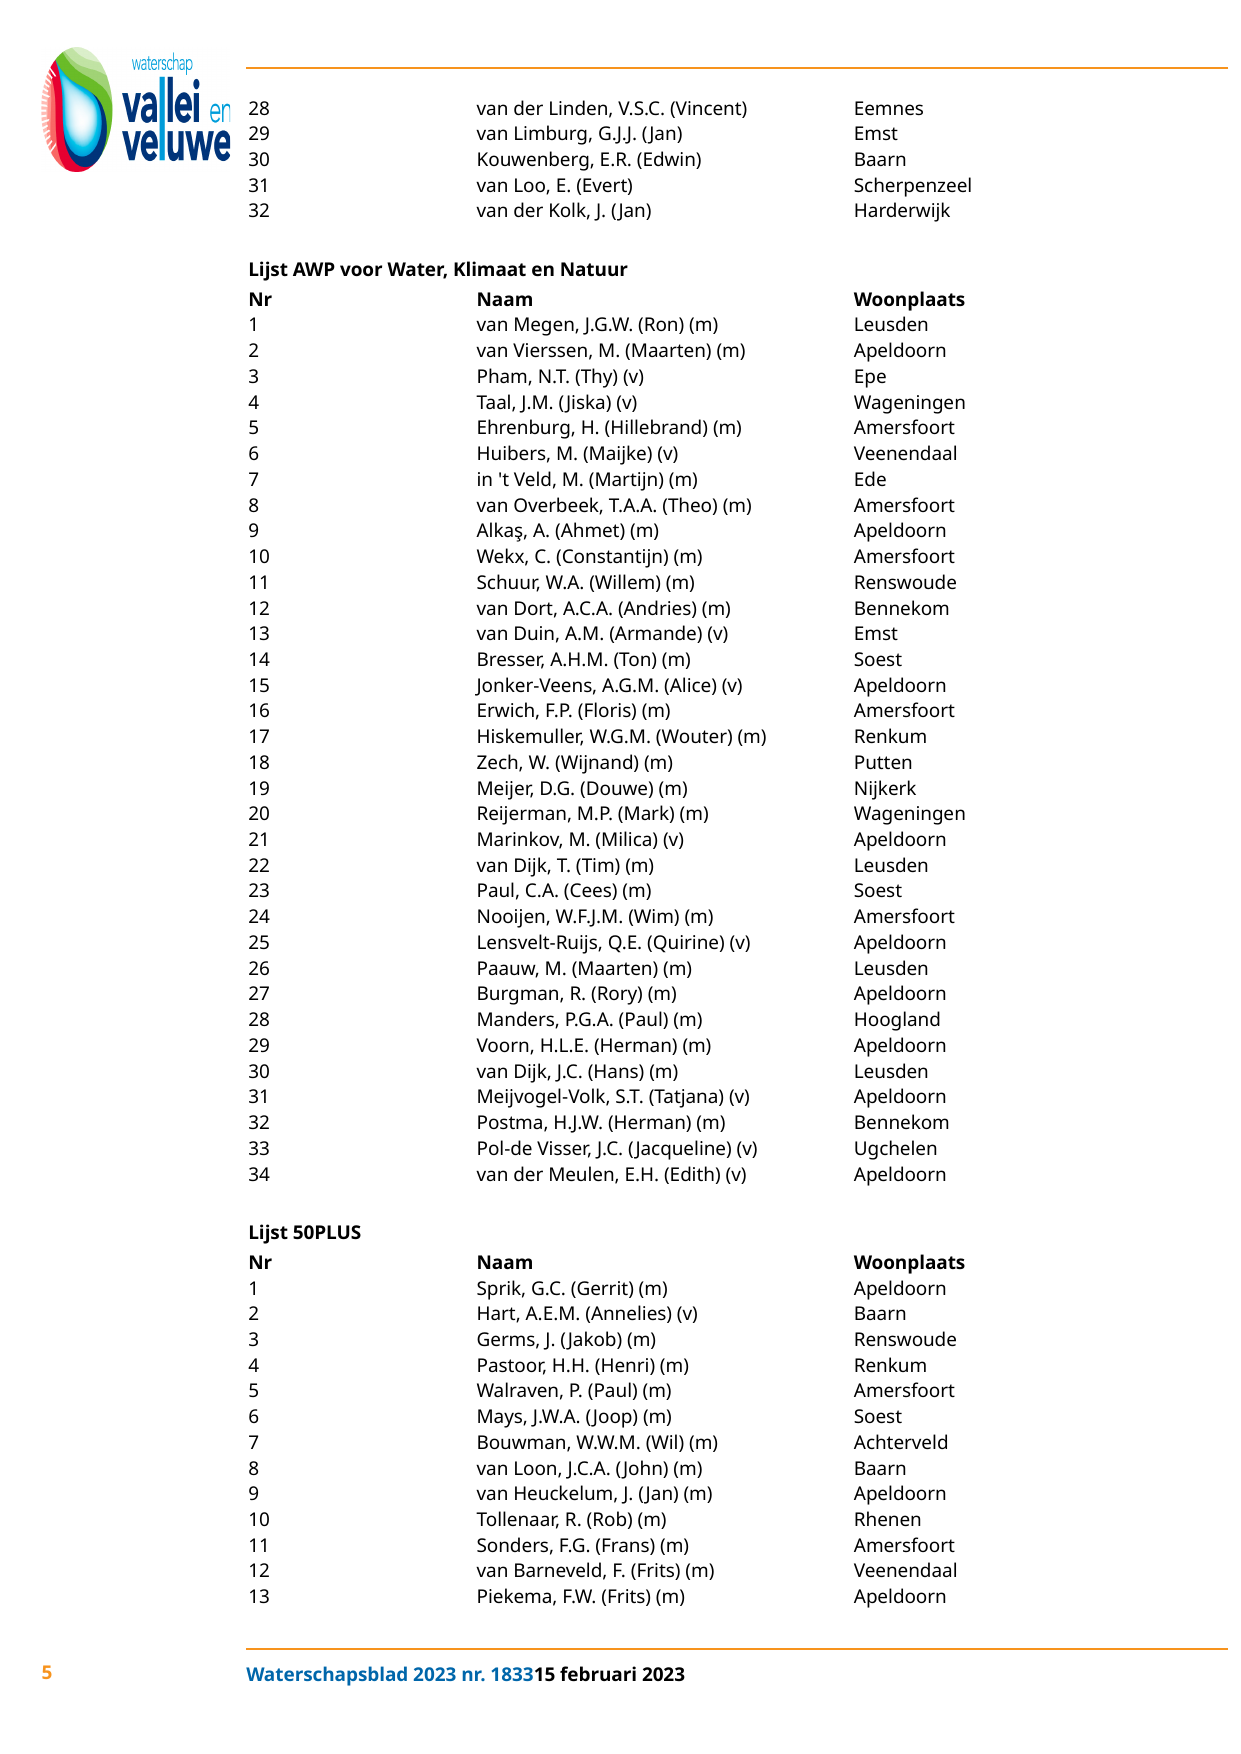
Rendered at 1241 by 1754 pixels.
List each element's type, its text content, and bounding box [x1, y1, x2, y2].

table_cell Veenendaal [854, 440, 1152, 466]
table_cell Sprik, G.C. (Gerrit) (m) [476, 1275, 854, 1300]
table_header Nr [248, 1249, 476, 1275]
table_cell 33 [248, 1135, 476, 1161]
table_cell Voorn, H.L.E. (Herman) (m) [476, 1032, 854, 1058]
table_cell Amersfoort [854, 1532, 1152, 1558]
table_cell Erwich, F.P. (Floris) (m) [476, 698, 854, 723]
table_cell 10 [248, 543, 476, 569]
table_cell Soest [854, 878, 1152, 903]
table_cell 34 [248, 1161, 476, 1186]
table_header Woonplaats [854, 286, 1152, 312]
table_cell Emst [854, 620, 1152, 646]
table_cell Harderwijk [854, 198, 1152, 223]
table_cell Apeldoorn [854, 981, 1152, 1006]
table_cell 28 [248, 1006, 476, 1032]
table_cell Reijerman, M.P. (Mark) (m) [476, 801, 854, 826]
table_cell Kouwenberg, E.R. (Edwin) [476, 146, 854, 172]
table_cell Amersfoort [854, 415, 1152, 440]
table_cell Veenendaal [854, 1558, 1152, 1583]
table_cell 11 [248, 1532, 476, 1558]
table_cell Amersfoort [854, 1378, 1152, 1403]
table_cell Bouwman, W.W.M. (Wil) (m) [476, 1429, 854, 1455]
table_cell Apeldoorn [854, 1481, 1152, 1506]
table_cell Renswoude [854, 1326, 1152, 1352]
table_cell 32 [248, 198, 476, 223]
table_cell 6 [248, 1403, 476, 1429]
table_cell Baarn [854, 1455, 1152, 1481]
table_cell 10 [248, 1506, 476, 1532]
table_cell 13 [248, 620, 476, 646]
table_cell 30 [248, 1058, 476, 1083]
table_cell Bennekom [854, 1109, 1152, 1135]
table_cell 22 [248, 852, 476, 878]
table_cell 12 [248, 595, 476, 620]
table_cell van Vierssen, M. (Maarten) (m) [476, 338, 854, 363]
table_cell Achterveld [854, 1429, 1152, 1455]
table_cell Walraven, P. (Paul) (m) [476, 1378, 854, 1403]
table_cell van Loo, E. (Evert) [476, 172, 854, 198]
table_cell Leusden [854, 312, 1152, 337]
table_cell 1 [248, 312, 476, 337]
table_header Woonplaats [854, 1249, 1152, 1275]
table_cell Jonker-Veens, A.G.M. (Alice) (v) [476, 672, 854, 698]
table_cell Amersfoort [854, 698, 1152, 723]
table_cell van der Meulen, E.H. (Edith) (v) [476, 1161, 854, 1186]
table_cell 9 [248, 1481, 476, 1506]
table_cell Soest [854, 646, 1152, 672]
table_cell 31 [248, 172, 476, 198]
table_cell Putten [854, 749, 1152, 775]
table_cell Germs, J. (Jakob) (m) [476, 1326, 854, 1352]
table_cell 9 [248, 518, 476, 543]
table_cell Wageningen [854, 801, 1152, 826]
table_cell 17 [248, 723, 476, 749]
table_cell van Heuckelum, J. (Jan) (m) [476, 1481, 854, 1506]
table_cell 23 [248, 878, 476, 903]
table_cell Bresser, A.H.M. (Ton) (m) [476, 646, 854, 672]
table_cell 1 [248, 1275, 476, 1300]
table_cell van Dijk, T. (Tim) (m) [476, 852, 854, 878]
table_cell van Barneveld, F. (Frits) (m) [476, 1558, 854, 1583]
text Lijst 50PLUS [248, 1219, 1152, 1245]
table_cell 16 [248, 698, 476, 723]
table_cell Nooijen, W.F.J.M. (Wim) (m) [476, 904, 854, 929]
table_cell 5 [248, 1378, 476, 1403]
table_cell Apeldoorn [854, 518, 1152, 543]
table_cell 29 [248, 1032, 476, 1058]
table_cell Leusden [854, 852, 1152, 878]
table_cell 15 [248, 672, 476, 698]
table_cell van der Linden, V.S.C. (Vincent) [476, 95, 854, 121]
table_header Naam [476, 1249, 854, 1275]
table_cell Renkum [854, 1352, 1152, 1378]
table_cell Piekema, F.W. (Frits) (m) [476, 1584, 854, 1609]
table_cell Tollenaar, R. (Rob) (m) [476, 1506, 854, 1532]
table_cell in 't Veld, M. (Martijn) (m) [476, 466, 854, 492]
table_cell van der Kolk, J. (Jan) [476, 198, 854, 223]
table_cell 7 [248, 1429, 476, 1455]
text Lijst AWP voor Water, Klimaat en Natuur [248, 256, 1152, 282]
table_cell Apeldoorn [854, 1032, 1152, 1058]
table_cell Ede [854, 466, 1152, 492]
table_cell 31 [248, 1084, 476, 1109]
table_header Nr [248, 286, 476, 312]
table_cell Apeldoorn [854, 1084, 1152, 1109]
table_cell Amersfoort [854, 904, 1152, 929]
table_cell Leusden [854, 1058, 1152, 1083]
table_cell 21 [248, 826, 476, 852]
table_cell Nijkerk [854, 775, 1152, 801]
table_cell Meijer, D.G. (Douwe) (m) [476, 775, 854, 801]
table_cell 26 [248, 955, 476, 981]
table_cell 6 [248, 440, 476, 466]
table_cell 24 [248, 904, 476, 929]
table_cell 25 [248, 929, 476, 955]
table_cell 28 [248, 95, 476, 121]
table_cell 29 [248, 121, 476, 146]
table_cell 3 [248, 363, 476, 389]
table_cell Huibers, M. (Maijke) (v) [476, 440, 854, 466]
table_cell Taal, J.M. (Jiska) (v) [476, 389, 854, 414]
table_cell Leusden [854, 955, 1152, 981]
table_cell van Overbeek, T.A.A. (Theo) (m) [476, 492, 854, 517]
table_cell Apeldoorn [854, 1161, 1152, 1186]
table_cell Rhenen [854, 1506, 1152, 1532]
table_cell 14 [248, 646, 476, 672]
table_cell 3 [248, 1326, 476, 1352]
table_cell Soest [854, 1403, 1152, 1429]
table_cell Apeldoorn [854, 1584, 1152, 1609]
table_cell van Loon, J.C.A. (John) (m) [476, 1455, 854, 1481]
table_cell Eemnes [854, 95, 1152, 121]
table_cell Pastoor, H.H. (Henri) (m) [476, 1352, 854, 1378]
table_cell Marinkov, M. (Milica) (v) [476, 826, 854, 852]
table_cell 13 [248, 1584, 476, 1609]
table_cell 12 [248, 1558, 476, 1583]
table_cell 8 [248, 492, 476, 517]
table_cell Schuur, W.A. (Willem) (m) [476, 569, 854, 595]
table_cell Emst [854, 121, 1152, 146]
table_cell Apeldoorn [854, 826, 1152, 852]
table_cell 20 [248, 801, 476, 826]
table_cell Pol-de Visser, J.C. (Jacqueline) (v) [476, 1135, 854, 1161]
table_cell 2 [248, 1300, 476, 1326]
table_cell Burgman, R. (Rory) (m) [476, 981, 854, 1006]
table_cell Baarn [854, 1300, 1152, 1326]
table_cell Bennekom [854, 595, 1152, 620]
table_cell van Duin, A.M. (Armande) (v) [476, 620, 854, 646]
table_cell 18 [248, 749, 476, 775]
table_cell Apeldoorn [854, 1275, 1152, 1300]
table_header Naam [476, 286, 854, 312]
table_cell Mays, J.W.A. (Joop) (m) [476, 1403, 854, 1429]
table_cell Hart, A.E.M. (Annelies) (v) [476, 1300, 854, 1326]
table_cell 5 [248, 415, 476, 440]
table_cell Baarn [854, 146, 1152, 172]
table_cell Sonders, F.G. (Frans) (m) [476, 1532, 854, 1558]
table_cell 19 [248, 775, 476, 801]
table_cell Ehrenburg, H. (Hillebrand) (m) [476, 415, 854, 440]
table_cell Pham, N.T. (Thy) (v) [476, 363, 854, 389]
picture [41, 47, 231, 172]
table_cell 11 [248, 569, 476, 595]
table_cell Hoogland [854, 1006, 1152, 1032]
table_cell Paauw, M. (Maarten) (m) [476, 955, 854, 981]
table_cell Alkaş, A. (Ahmet) (m) [476, 518, 854, 543]
table_cell Apeldoorn [854, 338, 1152, 363]
table_cell Lensvelt-Ruijs, Q.E. (Quirine) (v) [476, 929, 854, 955]
table_cell 2 [248, 338, 476, 363]
table_cell Paul, C.A. (Cees) (m) [476, 878, 854, 903]
table_cell Renswoude [854, 569, 1152, 595]
table_cell 8 [248, 1455, 476, 1481]
table_cell 32 [248, 1109, 476, 1135]
table_cell 4 [248, 389, 476, 414]
table_cell Ugchelen [854, 1135, 1152, 1161]
table_cell van Dijk, J.C. (Hans) (m) [476, 1058, 854, 1083]
table_cell Postma, H.J.W. (Herman) (m) [476, 1109, 854, 1135]
table_cell 27 [248, 981, 476, 1006]
table_cell Renkum [854, 723, 1152, 749]
table_cell Scherpenzeel [854, 172, 1152, 198]
table_cell Epe [854, 363, 1152, 389]
table_cell Meijvogel-Volk, S.T. (Tatjana) (v) [476, 1084, 854, 1109]
table_cell van Megen, J.G.W. (Ron) (m) [476, 312, 854, 337]
table_cell Wageningen [854, 389, 1152, 414]
table_cell Apeldoorn [854, 929, 1152, 955]
table_cell 7 [248, 466, 476, 492]
table_cell Manders, P.G.A. (Paul) (m) [476, 1006, 854, 1032]
table_cell van Limburg, G.J.J. (Jan) [476, 121, 854, 146]
table_cell Wekx, C. (Constantijn) (m) [476, 543, 854, 569]
table_cell Apeldoorn [854, 672, 1152, 698]
table_cell van Dort, A.C.A. (Andries) (m) [476, 595, 854, 620]
table_cell Hiskemuller, W.G.M. (Wouter) (m) [476, 723, 854, 749]
table_cell Zech, W. (Wijnand) (m) [476, 749, 854, 775]
table_cell 30 [248, 146, 476, 172]
table_cell Amersfoort [854, 492, 1152, 517]
table_cell Amersfoort [854, 543, 1152, 569]
table_cell 4 [248, 1352, 476, 1378]
